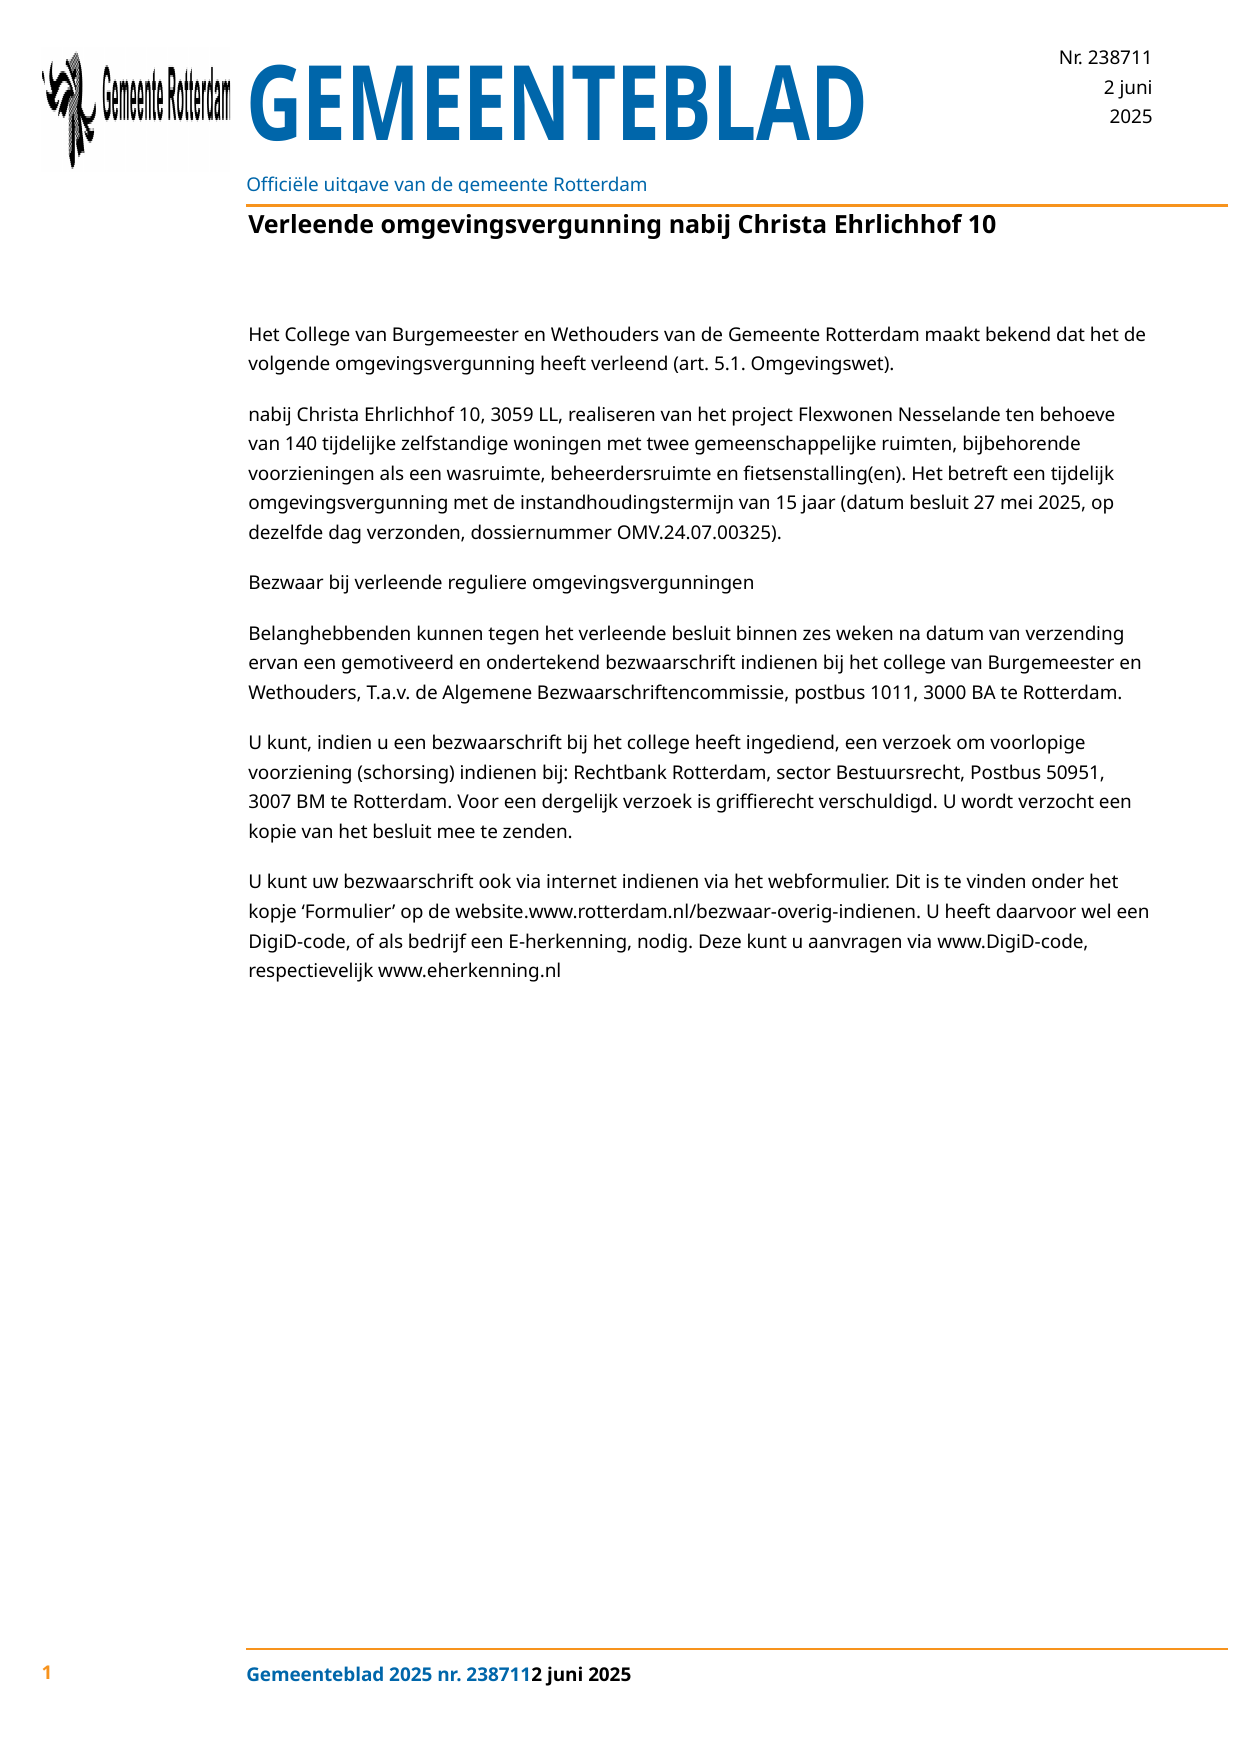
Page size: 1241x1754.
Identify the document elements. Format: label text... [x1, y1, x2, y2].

text nabij Christa Ehrlichhof 10, 3059 LL, realiseren van het project Flexwonen Nesselande ten behoeve van 140 tijdelijke zelfstandige woningen met twee gemeenschappelijke ruimten, bijbehorende voorzieningen als een wasruimte, beheerdersruimte en fietsenstalling(en). Het betreft een tijdelijk omgevingsvergunning met de instandhoudingstermijn van 15 jaar (datum besluit 27 mei 2025, op dezelfde dag verzonden, dossiernummer OMV.24.07.00325). [248, 401, 1152, 545]
text Het College van Burgemeester en Wethouders van de Gemeente Rotterdam maakt bekend dat het de volgende omgevingsvergunning heeft verleend (art. 5.1. Omgevingswet). [248, 321, 1152, 376]
text Verleende omgevingsvergunning nabij Christa Ehrlichhof 10 [248, 207, 1152, 241]
picture [41, 47, 231, 172]
text Bezwaar bij verleende reguliere omgevingsvergunningen [248, 569, 1152, 595]
text Belanghebbenden kunnen tegen het verleende besluit binnen zes weken na datum van verzending ervan een gemotiveerd en ondertekend bezwaarschrift indienen bij het college van Burgemeester en Wethouders, T.a.v. de Algemene Bezwaarschriftencommissie, postbus 1011, 3000 BA te Rotterdam. [248, 620, 1152, 705]
text U kunt uw bezwaarschrift ook via internet indienen via het webformulier. Dit is te vinden onder het kopje ‘Formulier’ op de website.www.rotterdam.nl/bezwaar-overig-indienen. U heeft daarvoor wel een DigiD-code, of als bedrijf een E-herkenning, nodig. Deze kunt u aanvragen via www.DigiD-code, respectievelijk www.eherkenning.nl [248, 869, 1152, 983]
text U kunt, indien u een bezwaarschrift bij het college heeft ingediend, een verzoek om voorlopige voorziening (schorsing) indienen bij: Rechtbank Rotterdam, sector Bestuursrecht, Postbus 50951, 3007 BM te Rotterdam. Voor een dergelijk verzoek is griffierecht verschuldigd. U wordt verzocht een kopie van het besluit mee te zenden. [248, 729, 1152, 844]
